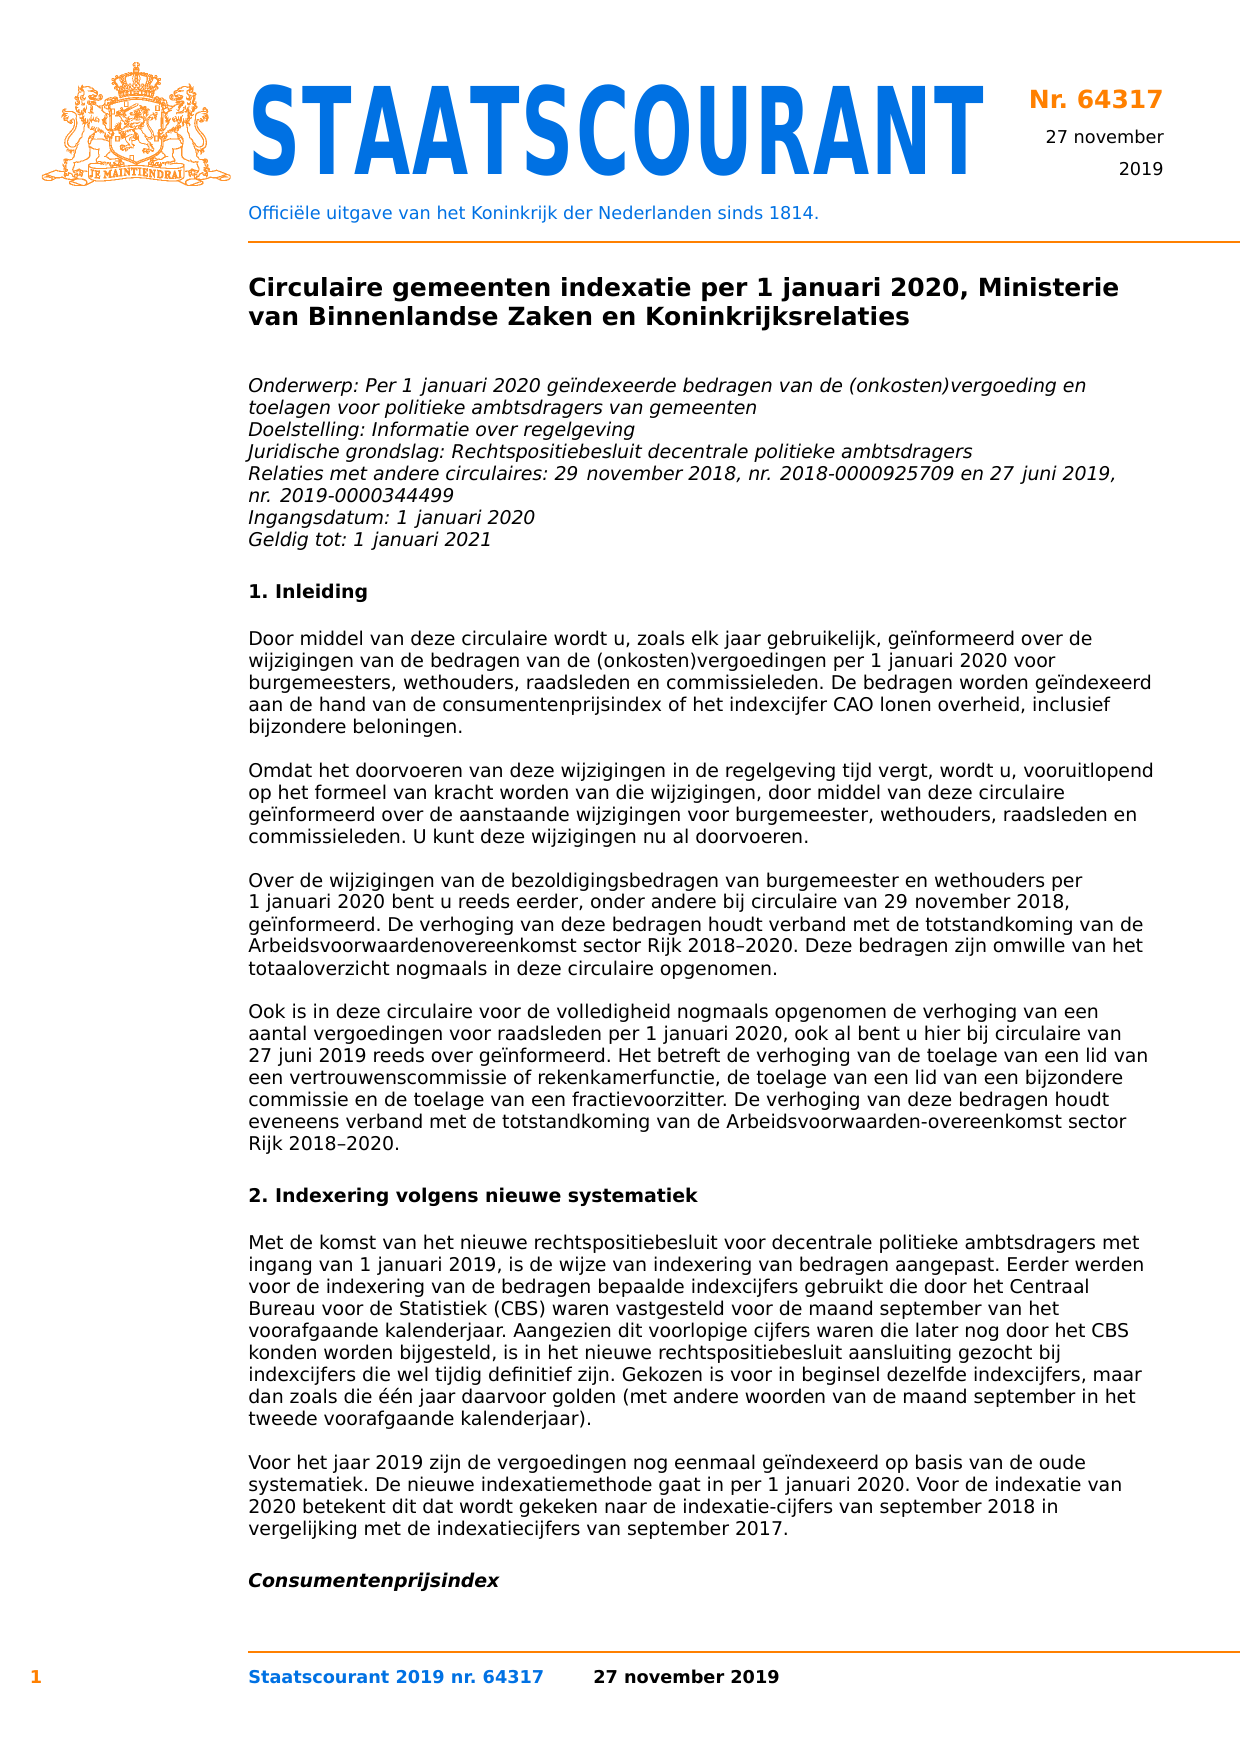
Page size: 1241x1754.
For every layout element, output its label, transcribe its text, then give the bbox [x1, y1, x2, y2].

text Doelstelling: Informatie over regelgeving [248, 419, 1163, 441]
subtitle 1. Inleiding [248, 581, 1163, 603]
table_cell 27 november [998, 121, 1240, 153]
text Relaties met andere circulaires: 29 november 2018, nr. 2018-0000925709 en 27 juni 2019, nr. 2019-0000344499 [248, 463, 1163, 507]
subtitle 2. Indexering volgens nieuwe systematiek [248, 1185, 1163, 1207]
text Ook is in deze circulaire voor de volledigheid nogmaals opgenomen de verhoging van een aantal vergoedingen voor raadsleden per 1 januari 2020, ook al bent u hier bij circulaire van 27 juni 2019 reeds over geïnformeerd. Het betreft de verhoging van de toelage van een lid van een vertrouwenscommissie of rekenkamerfunctie, de toelage van een lid van een bijzondere commissie en de toelage van een fractievoorzitter. De verhoging van deze bedragen houdt eveneens verband met de totstandkoming van de Arbeidsvoorwaarden-overeenkomst sector Rijk 2018–2020. [248, 1001, 1163, 1155]
table_header [25, 62, 248, 241]
picture [41, 62, 231, 186]
subtitle Consumentenprijsindex [248, 1570, 1163, 1592]
text Omdat het doorvoeren van deze wijzigingen in de regelgeving tijd vergt, wordt u, vooruitlopend op het formeel van kracht worden van die wijzigingen, door middel van deze circulaire geïnformeerd over de aanstaande wijzigingen voor burgemeester, wethouders, raadsleden en commissieleden. U kunt deze wijzigingen nu al doorvoeren. [248, 760, 1163, 848]
text Over de wijzigingen van de bezoldigingsbedragen van burgemeester en wethouders per 1 januari 2020 bent u reeds eerder, onder andere bij circulaire van 29 november 2018, geïnformeerd. De verhoging van deze bedragen houdt verband met de totstandkoming van de Arbeidsvoorwaardenovereenkomst sector Rijk 2018–2020. Deze bedragen zijn omwille van het totaaloverzicht nogmaals in deze circulaire opgenomen. [248, 869, 1163, 979]
table_header Nr. 64317 [998, 62, 1240, 121]
table_header STAATSCOURANT [248, 62, 998, 203]
text Door middel van deze circulaire wordt u, zoals elk jaar gebruikelijk, geïnformeerd over de wijzigingen van de bedragen van de (onkosten)vergoedingen per 1 januari 2020 voor burgemeesters, wethouders, raadsleden en commissieleden. De bedragen worden geïndexeerd aan de hand van de consumentenprijsindex of het indexcijfer CAO lonen overheid, inclusief bijzondere beloningen. [248, 628, 1163, 738]
text Met de komst van het nieuwe rechtspositiebesluit voor decentrale politieke ambtsdragers met ingang van 1 januari 2019, is de wijze van indexering van bedragen aangepast. Eerder werden voor de indexering van de bedragen bepaalde indexcijfers gebruikt die door het Centraal Bureau voor de Statistiek (CBS) waren vastgesteld voor de maand september van het voorafgaande kalenderjaar. Aangezien dit voorlopige cijfers waren die later nog door het CBS konden worden bijgesteld, is in het nieuwe rechtspositiebesluit aansluiting gezocht bij indexcijfers die wel tijdig definitief zijn. Gekozen is voor in beginsel dezelfde indexcijfers, maar dan zoals die één jaar daarvoor golden (met andere woorden van de maand september in het tweede voorafgaande kalenderjaar). [248, 1232, 1163, 1430]
table_cell 2019 [998, 153, 1240, 203]
text Juridische grondslag: Rechtspositiebesluit decentrale politieke ambtsdragers [248, 441, 1163, 463]
text Geldig tot: 1 januari 2021 [248, 529, 1163, 551]
table_cell Officiële uitgave van het Koninkrijk der Nederlanden sinds 1814. [248, 203, 1240, 241]
text Ingangsdatum: 1 januari 2020 [248, 507, 1163, 529]
subtitle Circulaire gemeenten indexatie per 1 januari 2020, Ministerie van Binnenlandse Zaken en Koninkrijksrelaties [248, 273, 1163, 331]
text Onderwerp: Per 1 januari 2020 geïndexeerde bedragen van de (onkosten)vergoeding en toelagen voor politieke ambtsdragers van gemeenten [248, 375, 1163, 419]
text Voor het jaar 2019 zijn de vergoedingen nog eenmaal geïndexeerd op basis van de oude systematiek. De nieuwe indexatiemethode gaat in per 1 januari 2020. Voor de indexatie van 2020 betekent dit dat wordt gekeken naar de indexatie-cijfers van september 2018 in vergelijking met de indexatiecijfers van september 2017. [248, 1452, 1163, 1540]
